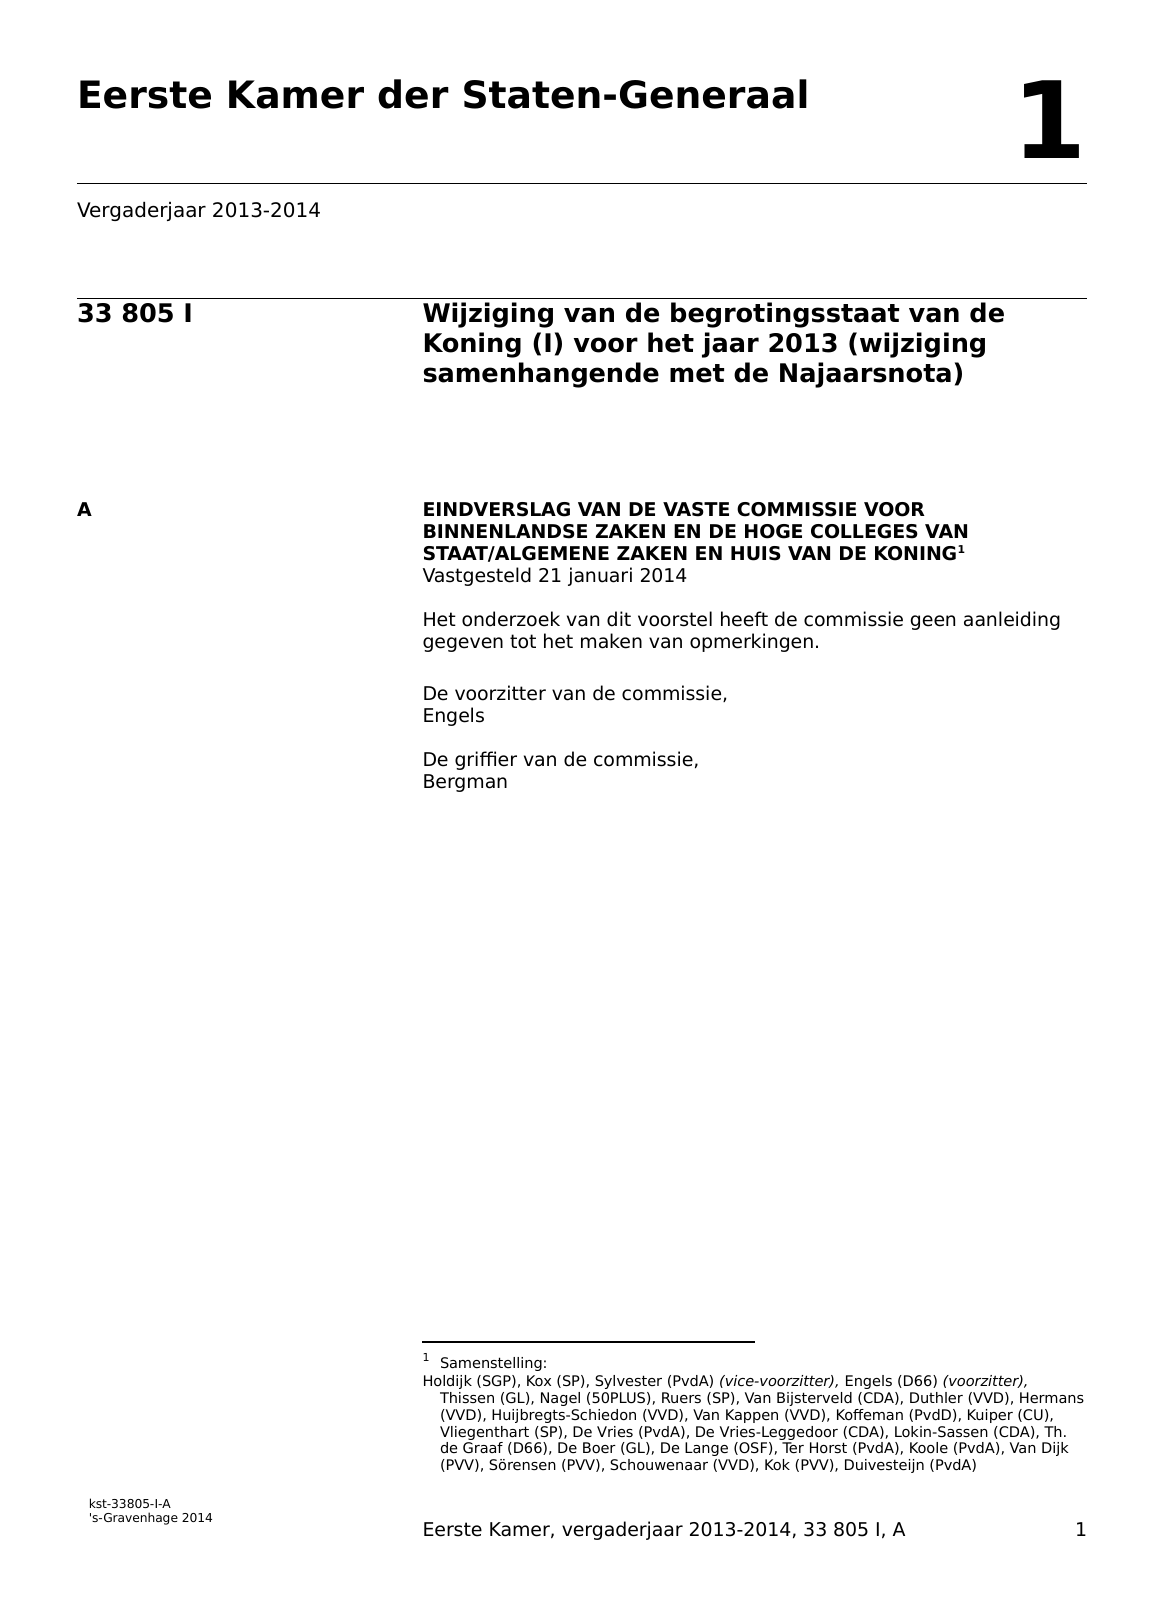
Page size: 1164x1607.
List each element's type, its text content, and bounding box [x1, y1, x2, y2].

subtitle A EINDVERSLAG VAN DE VASTE COMMISSIE VOOR BINNENLANDSE ZAKEN EN DE HOGE COLLEGES VAN STAAT/ALGEMENE ZAKEN EN HUIS VAN DE KONING [77, 499, 1087, 565]
text Vastgesteld 21 januari 2014 [422, 565, 1087, 587]
text Samenstelling: [422, 1351, 1087, 1373]
table_header Eerste Kamer der Staten-Generaal [77, 59, 886, 183]
text De voorzitter van de commissie, Engels [422, 683, 1087, 727]
table_cell Vergaderjaar 2013-2014 [77, 184, 1087, 298]
text De griffier van de commissie, Bergman [422, 749, 1087, 793]
subtitle 33 805 I Wijziging van de begrotingsstaat van de Koning (I) voor het jaar 2013 (wijziging samenhangende met de Najaarsnota) [77, 299, 1087, 388]
text Holdijk (SGP), Kox (SP), Sylvester (PvdA) (vice-voorzitter), Engels (D66) (voorzitter), Thissen (GL), Nagel (50PLUS), Ruers (SP), Van Bijsterveld (CDA), Duthler (VVD), Hermans (VVD), Huijbregts-Schiedon (VVD), Van Kappen (VVD), Koffeman (PvdD), Kuiper (CU), Vliegenthart (SP), De Vries (PvdA), De Vries-Leggedoor (CDA), Lokin-Sassen (CDA), Th. de Graaf (D66), De Boer (GL), De Lange (OSF), Ter Horst (PvdA), Koole (PvdA), Van Dijk (PVV), Sörensen (PVV), Schouwenaar (VVD), Kok (PVV), Duivesteijn (PvdA) [422, 1373, 1087, 1474]
text 's-Gravenhage 2014 [88, 1511, 323, 1525]
text Het onderzoek van dit voorstel heeft de commissie geen aanleiding gegeven tot het maken van opmerkingen. [422, 609, 1087, 653]
table_header 1 [886, 59, 1087, 183]
text kst-33805-I-A [88, 1497, 323, 1511]
